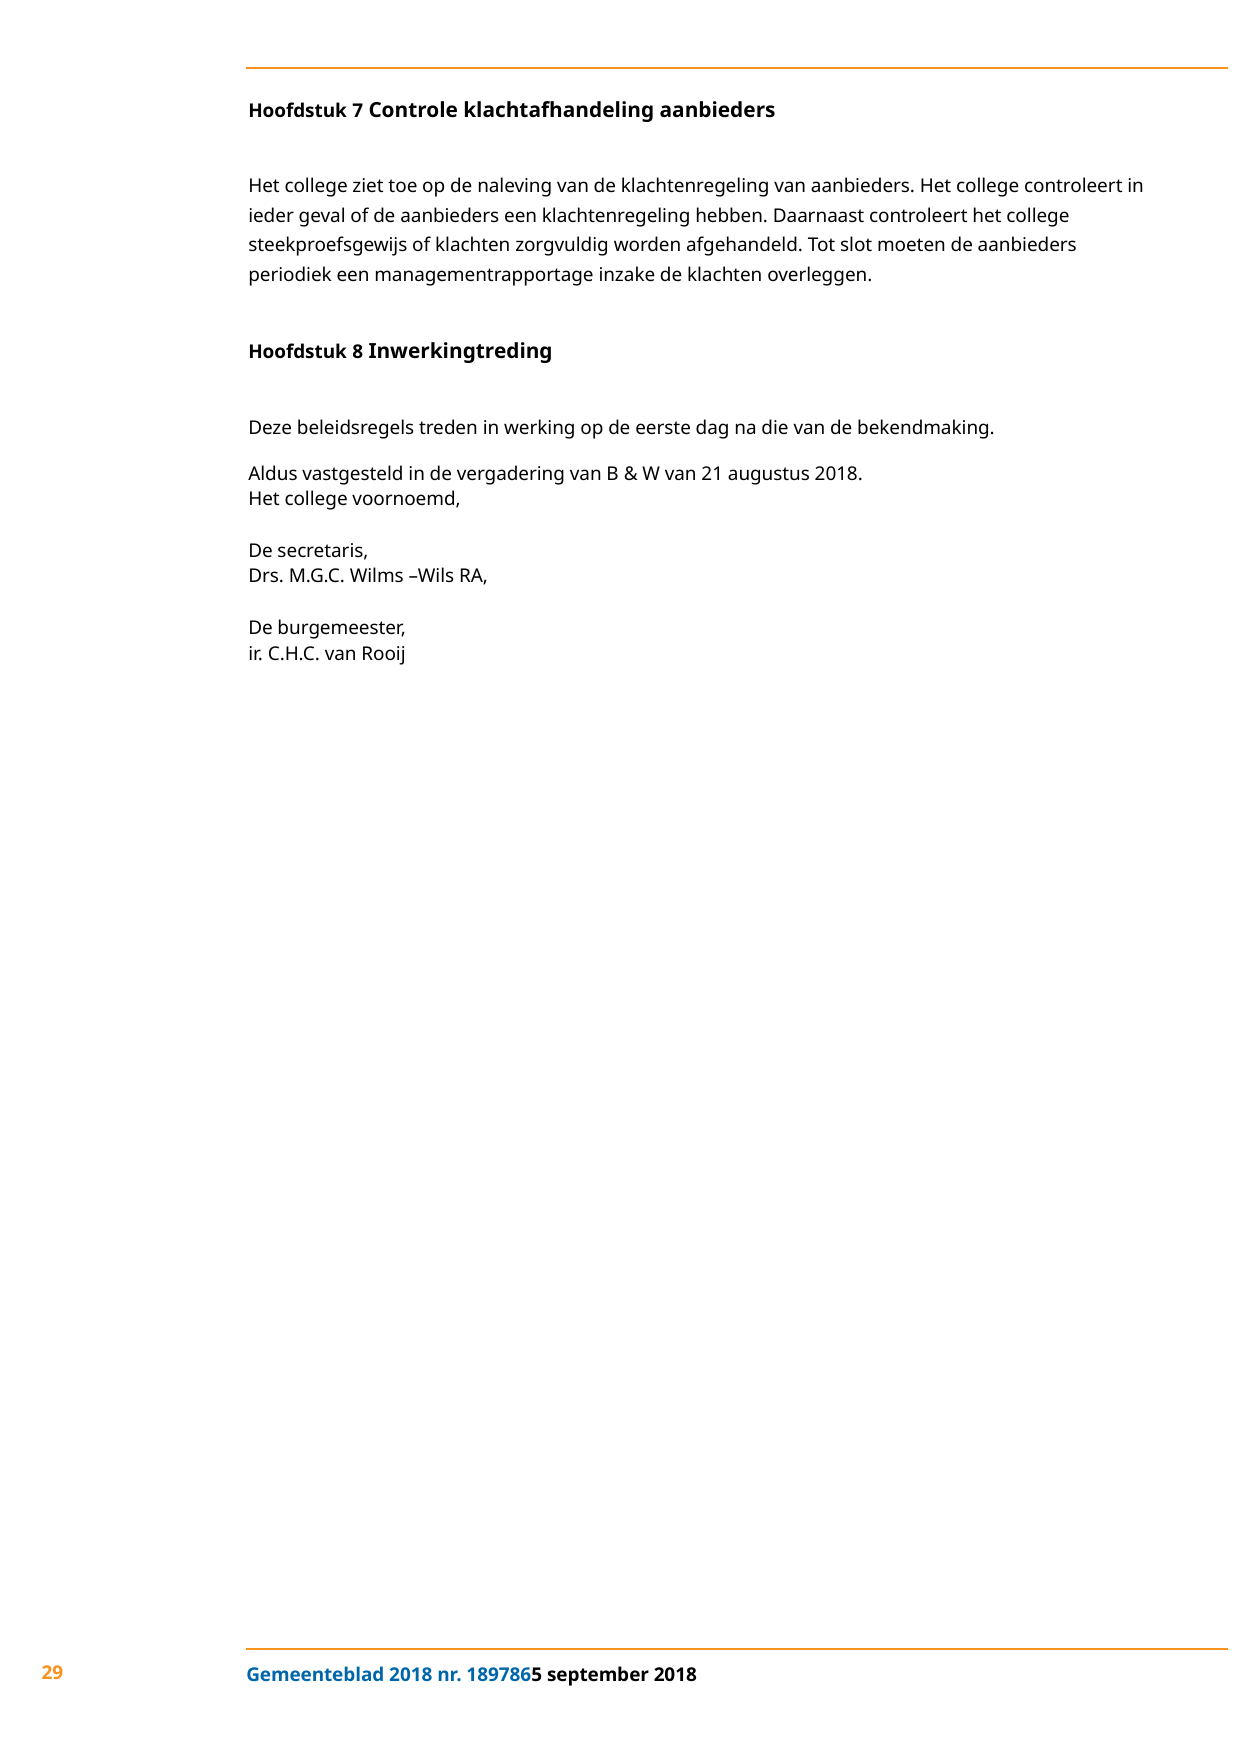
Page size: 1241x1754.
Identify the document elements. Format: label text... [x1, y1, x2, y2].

text Het college voornoemd, [248, 486, 1152, 511]
text Hoofdstuk 8 Inwerkingtreding [248, 336, 1152, 365]
text De secretaris, [248, 537, 1152, 563]
text Deze beleidsregels treden in werking op de eerste dag na die van de bekendmaking. [248, 414, 1152, 440]
text Hoofdstuk 7 Controle klachtafhandeling aanbieders [248, 95, 1152, 123]
text ir. C.H.C. van Rooij [248, 640, 1152, 666]
picture [41, 47, 231, 172]
text Drs. M.G.C. Wilms –Wils RA, [248, 563, 1152, 588]
text Het college ziet toe op de naleving van de klachtenregeling van aanbieders. Het college controleert in ieder geval of de aanbieders een klachtenregeling hebben. Daarnaast controleert het college steekproefsgewijs of klachten zorgvuldig worden afgehandeld. Tot slot moeten de aanbieders periodiek een managementrapportage inzake de klachten overleggen. [248, 172, 1152, 287]
text Aldus vastgesteld in de vergadering van B & W van 21 augustus 2018. [248, 460, 1152, 486]
text De burgemeester, [248, 614, 1152, 640]
